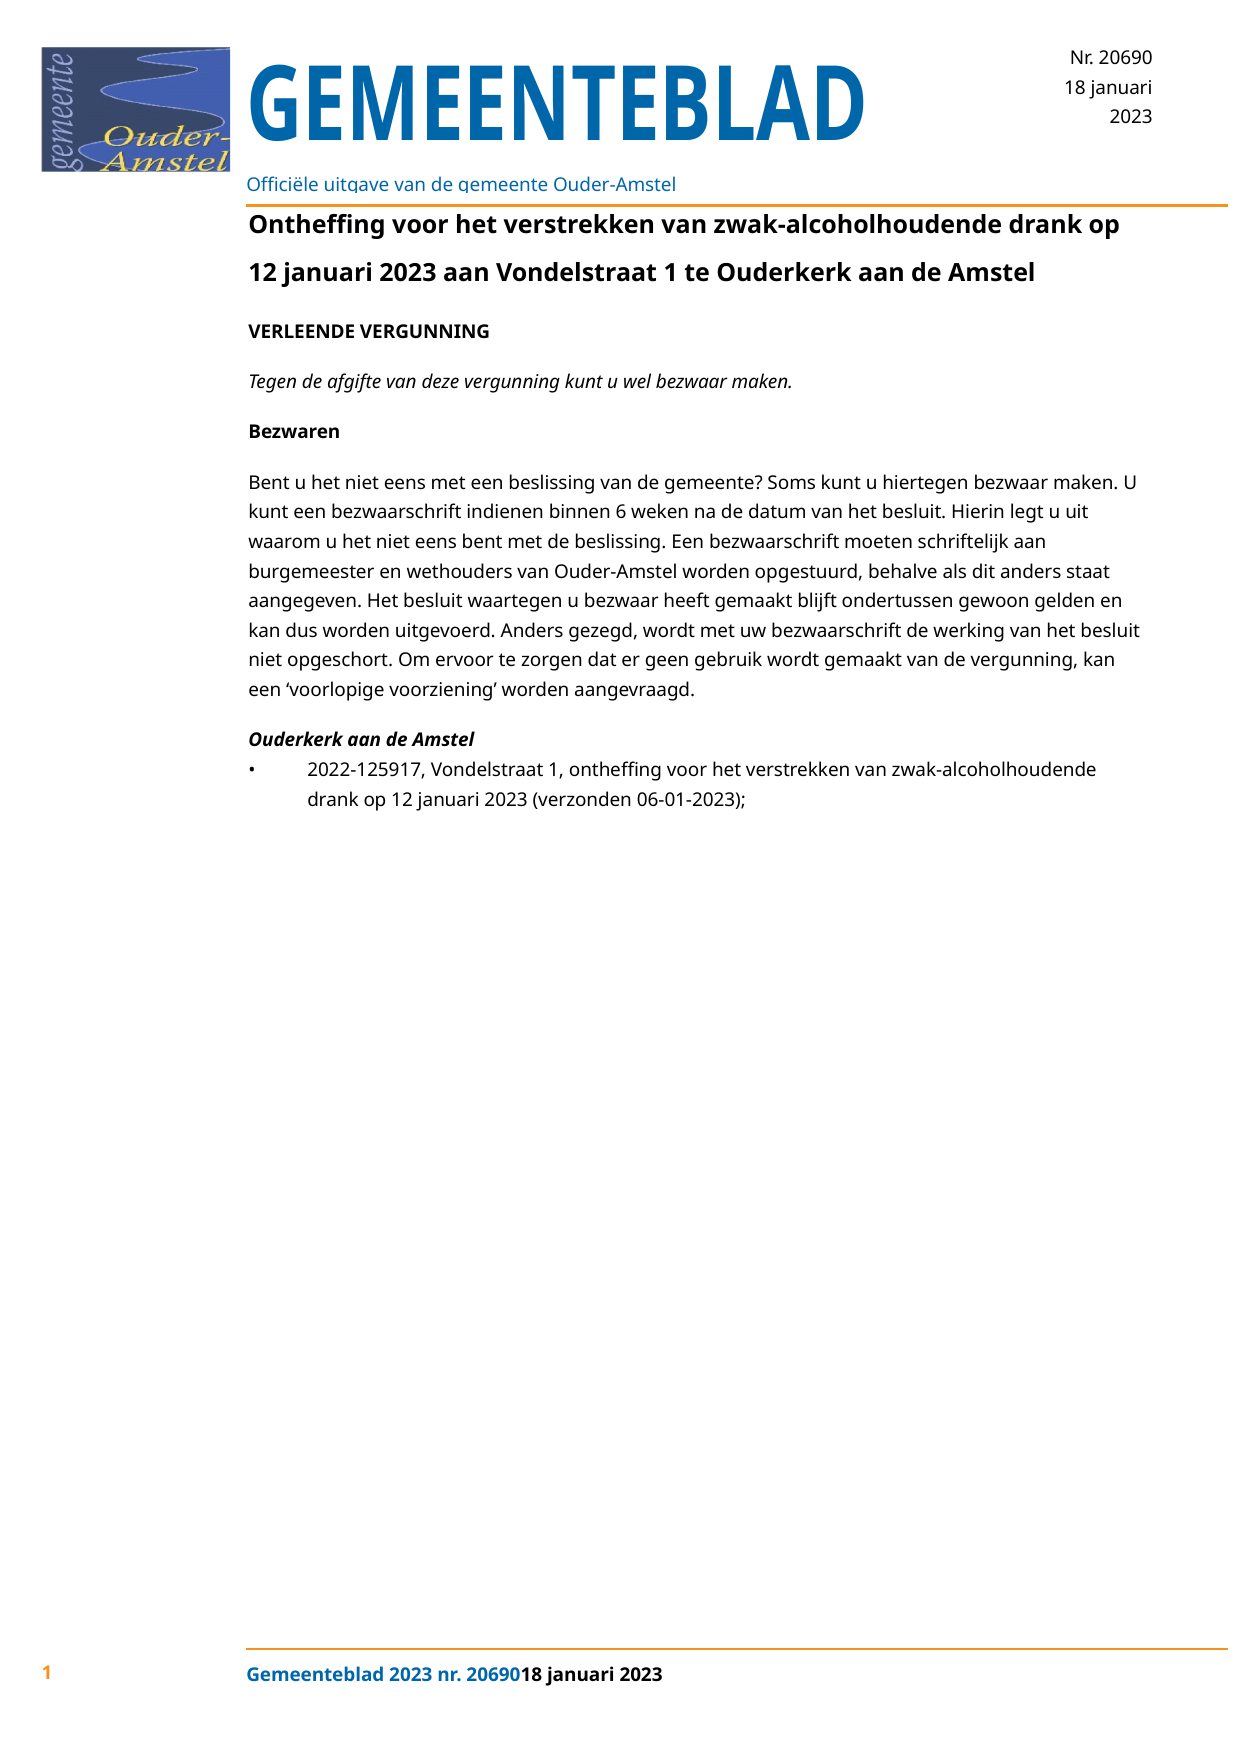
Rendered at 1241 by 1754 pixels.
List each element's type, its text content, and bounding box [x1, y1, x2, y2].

text Ouderkerk aan de Amstel [248, 727, 1152, 752]
picture [41, 47, 231, 172]
text Bent u het niet eens met een beslissing van de gemeente? Soms kunt u hiertegen bezwaar maken. U kunt een bezwaarschrift indienen binnen 6 weken na de datum van het besluit. Hierin legt u uit waarom u het niet eens bent met de beslissing. Een bezwaarschrift moeten schriftelijk aan burgemeester en wethouders van Ouder-Amstel worden opgestuurd, behalve als dit anders staat aangegeven. Het besluit waartegen u bezwaar heeft gemaakt blijft ondertussen gewoon gelden en kan dus worden uitgevoerd. Anders gezegd, wordt met uw bezwaarschrift de werking van het besluit niet opgeschort. Om ervoor te zorgen dat er geen gebruik wordt gemaakt van de vergunning, kan een ‘voorlopige voorziening’ worden aangevraagd. [248, 469, 1152, 702]
text Ontheffing voor het verstrekken van zwak-alcoholhoudende drank op 12 januari 2023 aan Vondelstraat 1 te Ouderkerk aan de Amstel [248, 207, 1152, 288]
text VERLEENDE VERGUNNING [248, 318, 1152, 344]
text Bezwaren [248, 419, 1152, 444]
text Tegen de afgifte van deze vergunning kunt u wel bezwaar maken. [248, 368, 1152, 394]
list 2022-125917, Vondelstraat 1, ontheffing voor het verstrekken van zwak-alcoholhoudende drank op 12 januari 2023 (verzonden 06-01-2023); [248, 756, 1152, 812]
